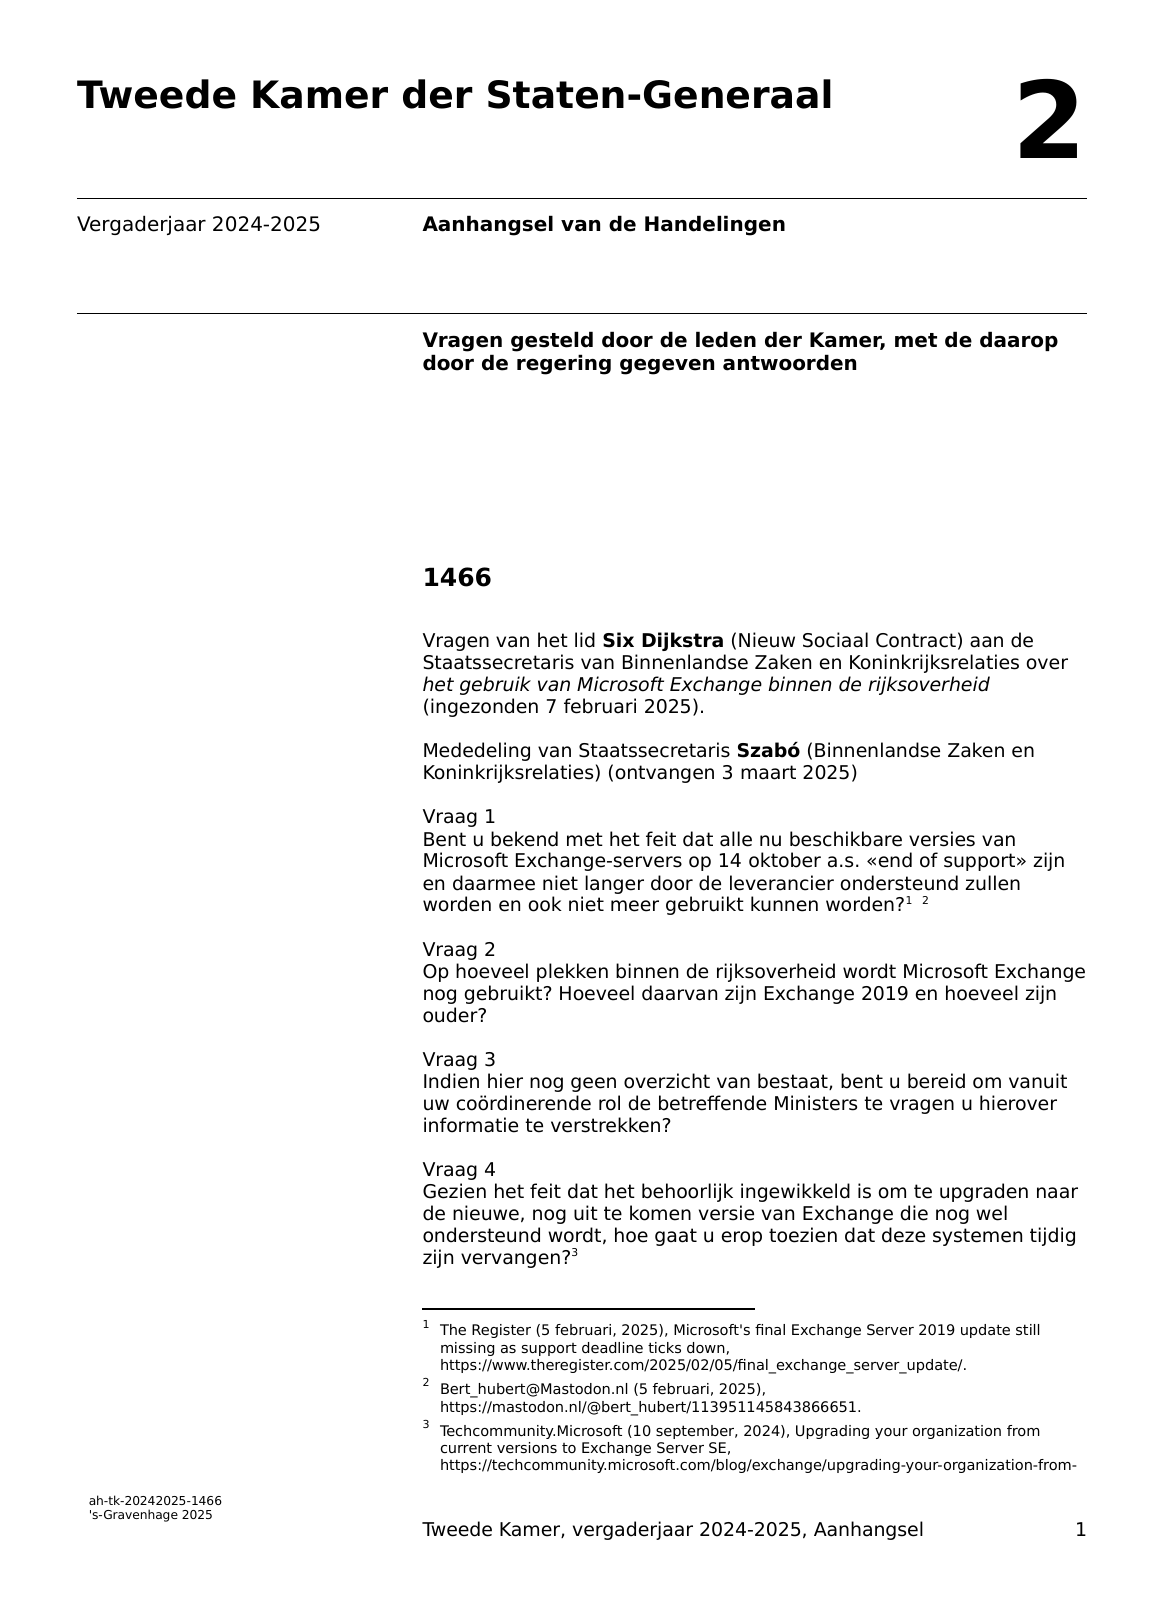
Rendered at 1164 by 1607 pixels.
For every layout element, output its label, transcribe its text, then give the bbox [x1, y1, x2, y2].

table_cell [77, 314, 422, 375]
text Vragen van het lid Six Dijkstra (Nieuw Sociaal Contract) aan de Staatssecretaris van Binnenlandse Zaken en Koninkrijksrelaties over het gebruik van Microsoft Exchange binnen de rijksoverheid (ingezonden 7 februari 2025). [422, 630, 1087, 718]
table_cell Aanhangsel van de Handelingen [422, 199, 1087, 313]
text Vraag 3 [422, 1049, 1087, 1071]
text Vraag 1 [422, 806, 1087, 828]
text Op hoeveel plekken binnen de rijksoverheid wordt Microsoft Exchange nog gebruikt? Hoeveel daarvan zijn Exchange 2019 en hoeveel zijn ouder? [422, 961, 1087, 1026]
table_cell Vragen gesteld door de leden der Kamer, met de daarop door de regering gegeven antwoorden [422, 314, 1087, 375]
text ah-tk-20242025-1466 [88, 1494, 323, 1508]
text Techcommunity.Microsoft (10 september, 2024), Upgrading your organization from current versions to Exchange Server SE, https://techcommunity.microsoft.com/blog/exchange/upgrading-your-organization-from- [422, 1418, 1087, 1474]
text 's-Gravenhage 2025 [88, 1508, 323, 1522]
table_header 2 [886, 59, 1087, 198]
text Vraag 2 [422, 938, 1087, 961]
text Indien hier nog geen overzicht van bestaat, bent u bereid om vanuit uw coördinerende rol de betreffende Ministers te vragen u hierover informatie te verstrekken? [422, 1071, 1087, 1137]
text Gezien het feit dat het behoorlijk ingewikkeld is om te upgraden naar de nieuwe, nog uit te komen versie van Exchange die nog wel ondersteund wordt, hoe gaat u erop toezien dat deze systemen tijdig zijn vervangen? [422, 1181, 1087, 1269]
text The Register (5 februari, 2025), Microsoft's final Exchange Server 2019 update still missing as support deadline ticks down, https://www.theregister.com/2025/02/05/final_exchange_server_update/. [422, 1318, 1087, 1374]
text 1466 [422, 563, 1087, 592]
text Mededeling van Staatssecretaris Szabó (Binnenlandse Zaken en Koninkrijksrelaties) (ontvangen 3 maart 2025) [422, 740, 1087, 784]
text Vraag 4 [422, 1159, 1087, 1181]
table_header Tweede Kamer der Staten-Generaal [77, 59, 886, 198]
table_cell Vergaderjaar 2024-2025 [77, 199, 422, 313]
text Bert_hubert@Mastodon.nl (5 februari, 2025), https://mastodon.nl/@bert_hubert/113951145843866651. [422, 1377, 1087, 1416]
text Bent u bekend met het feit dat alle nu beschikbare versies van Microsoft Exchange-servers op 14 oktober a.s. «end of support» zijn en daarmee niet langer door de leverancier ondersteund zullen worden en ook niet meer gebruikt kunnen worden? [422, 828, 1087, 916]
